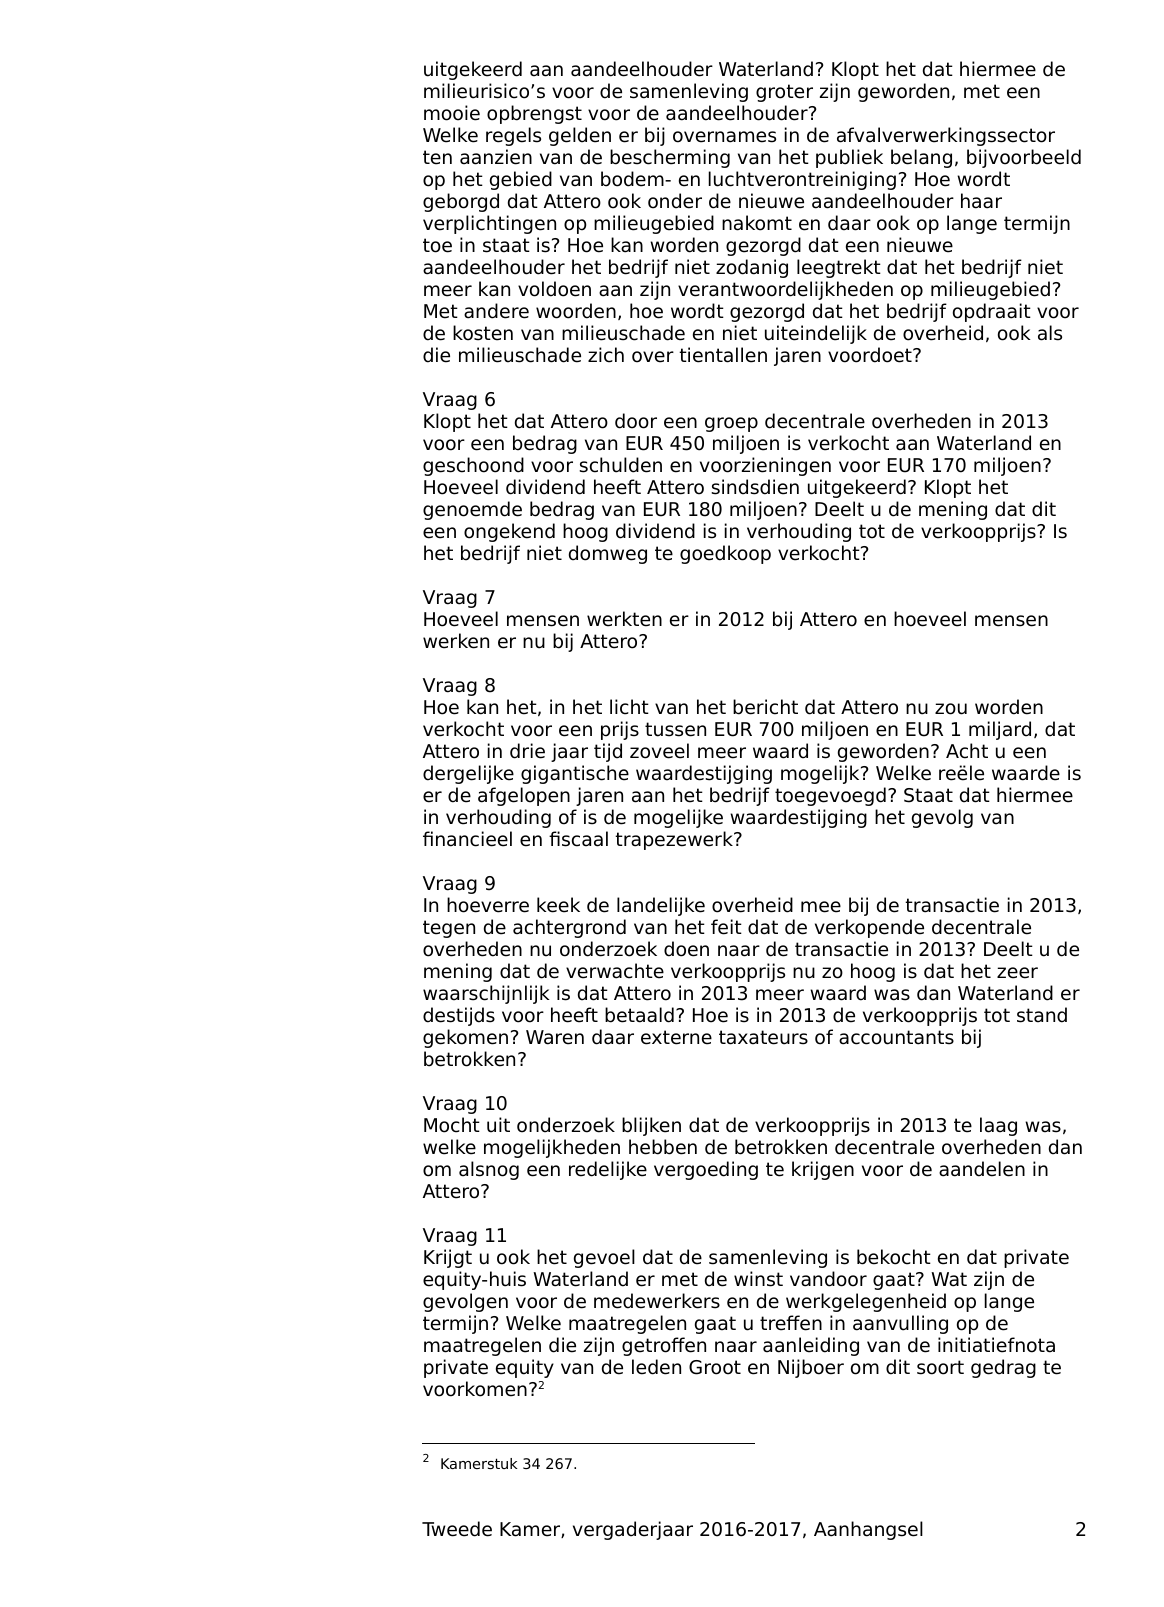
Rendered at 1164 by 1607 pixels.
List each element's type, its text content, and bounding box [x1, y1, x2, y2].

text Klopt het dat Attero door een groep decentrale overheden in 2013 voor een bedrag van EUR 450 miljoen is verkocht aan Waterland en geschoond voor schulden en voorzieningen voor EUR 170 miljoen? Hoeveel dividend heeft Attero sindsdien uitgekeerd? Klopt het genoemde bedrag van EUR 180 miljoen? Deelt u de mening dat dit een ongekend hoog dividend is in verhouding tot de verkoopprijs? Is het bedrijf niet domweg te goedkoop verkocht? [422, 411, 1087, 565]
text Mocht uit onderzoek blijken dat de verkoopprijs in 2013 te laag was, welke mogelijkheden hebben de betrokken decentrale overheden dan om alsnog een redelijke vergoeding te krijgen voor de aandelen in Attero? [422, 1115, 1087, 1203]
text Welke regels gelden er bij overnames in de afvalverwerkingssector ten aanzien van de bescherming van het publiek belang, bijvoorbeeld op het gebied van bodem- en luchtverontreiniging? Hoe wordt geborgd dat Attero ook onder de nieuwe aandeelhouder haar verplichtingen op milieugebied nakomt en daar ook op lange termijn toe in staat is? Hoe kan worden gezorgd dat een nieuwe aandeelhouder het bedrijf niet zodanig leegtrekt dat het bedrijf niet meer kan voldoen aan zijn verantwoordelijkheden op milieugebied? Met andere woorden, hoe wordt gezorgd dat het bedrijf opdraait voor de kosten van milieuschade en niet uiteindelijk de overheid, ook als die milieuschade zich over tientallen jaren voordoet? [422, 125, 1087, 367]
text Vraag 10 [422, 1093, 1087, 1115]
text Kamerstuk 34 267. [422, 1452, 1087, 1474]
text Vraag 11 [422, 1225, 1087, 1247]
text Vraag 8 [422, 675, 1087, 697]
text Krijgt u ook het gevoel dat de samenleving is bekocht en dat private equity-huis Waterland er met de winst vandoor gaat? Wat zijn de gevolgen voor de medewerkers en de werkgelegenheid op lange termijn? Welke maatregelen gaat u treffen in aanvulling op de maatregelen die zijn getroffen naar aanleiding van de initiatiefnota private equity van de leden Groot en Nijboer om dit soort gedrag te voorkomen? [422, 1247, 1087, 1401]
text Vraag 6 [422, 389, 1087, 411]
text uitgekeerd aan aandeelhouder Waterland? Klopt het dat hiermee de milieurisico’s voor de samenleving groter zijn geworden, met een mooie opbrengst voor de aandeelhouder? [422, 59, 1087, 125]
text In hoeverre keek de landelijke overheid mee bij de transactie in 2013, tegen de achtergrond van het feit dat de verkopende decentrale overheden nu onderzoek doen naar de transactie in 2013? Deelt u de mening dat de verwachte verkoopprijs nu zo hoog is dat het zeer waarschijnlijk is dat Attero in 2013 meer waard was dan Waterland er destijds voor heeft betaald? Hoe is in 2013 de verkoopprijs tot stand gekomen? Waren daar externe taxateurs of accountants bij betrokken? [422, 895, 1087, 1071]
text Vraag 9 [422, 873, 1087, 895]
text Hoe kan het, in het licht van het bericht dat Attero nu zou worden verkocht voor een prijs tussen EUR 700 miljoen en EUR 1 miljard, dat Attero in drie jaar tijd zoveel meer waard is geworden? Acht u een dergelijke gigantische waardestijging mogelijk? Welke reële waarde is er de afgelopen jaren aan het bedrijf toegevoegd? Staat dat hiermee in verhouding of is de mogelijke waardestijging het gevolg van financieel en fiscaal trapezewerk? [422, 697, 1087, 851]
text Hoeveel mensen werkten er in 2012 bij Attero en hoeveel mensen werken er nu bij Attero? [422, 609, 1087, 653]
text Vraag 7 [422, 587, 1087, 609]
